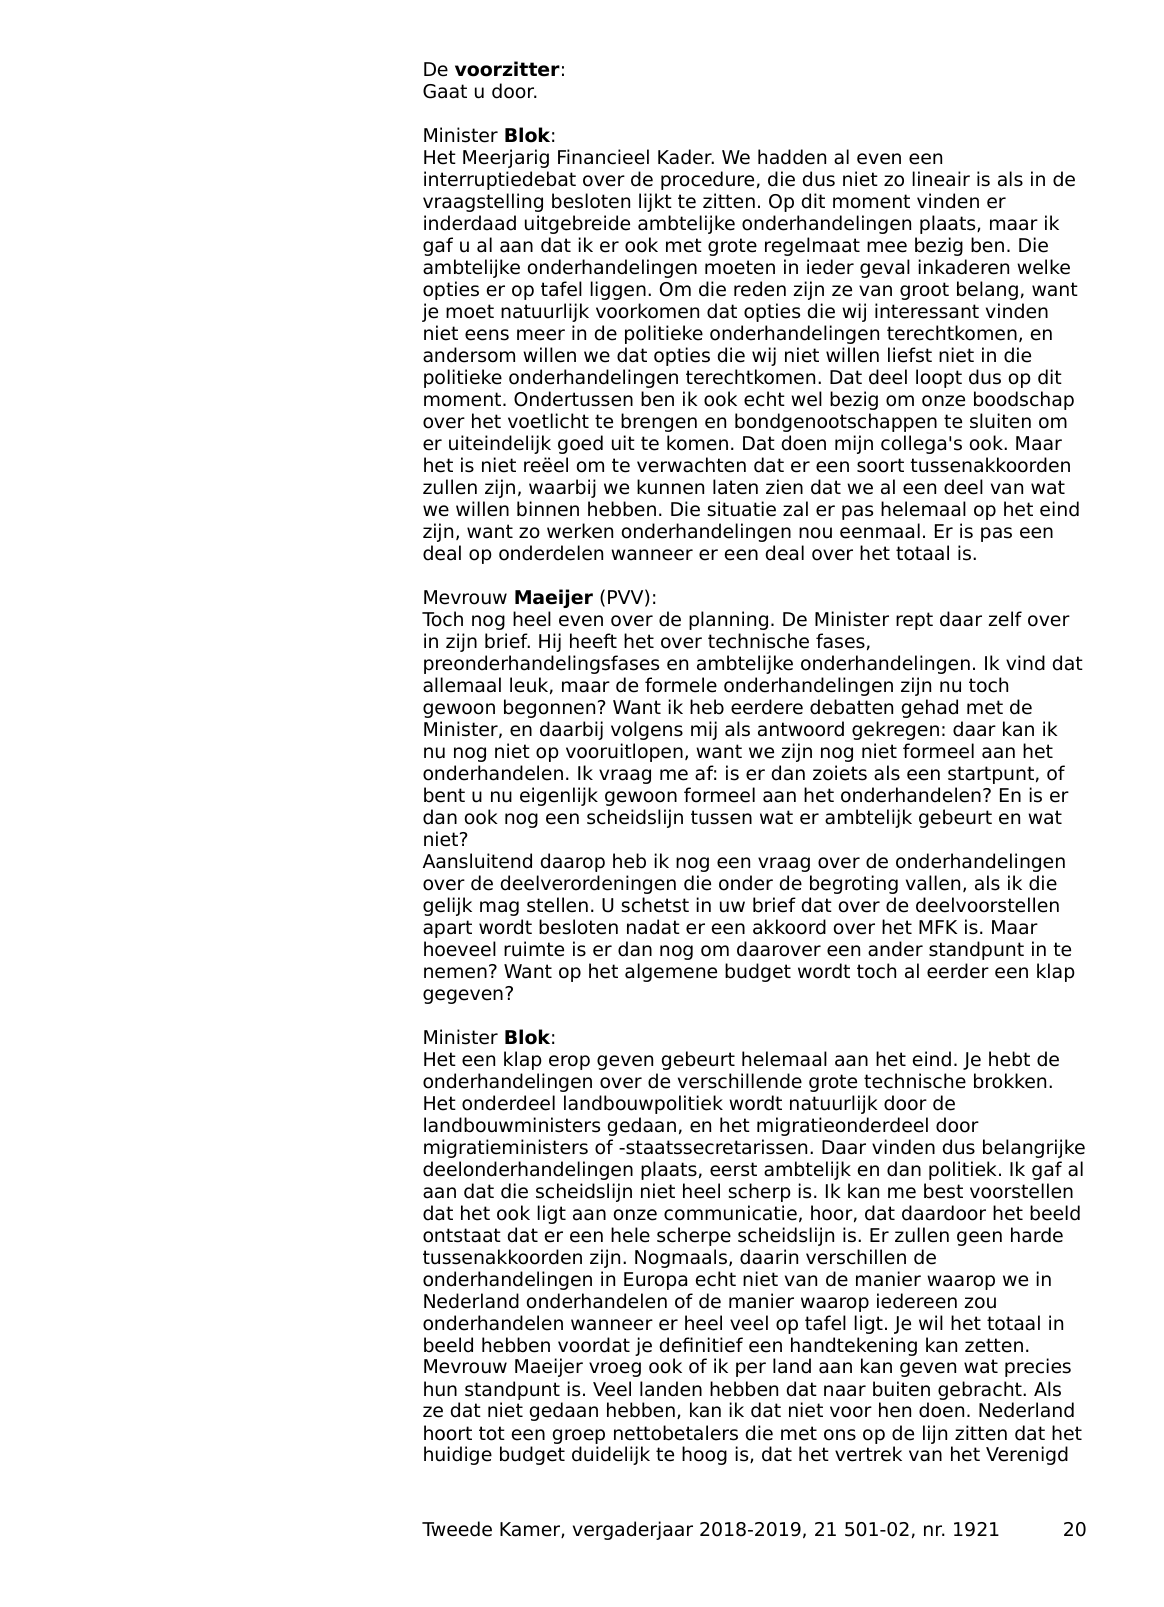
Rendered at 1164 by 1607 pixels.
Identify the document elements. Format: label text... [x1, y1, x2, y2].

text Minister Blok: [422, 125, 1087, 147]
text Het Meerjarig Financieel Kader. We hadden al even een interruptiedebat over de procedure, die dus niet zo lineair is als in de vraagstelling besloten lijkt te zitten. Op dit moment vinden er inderdaad uitgebreide ambtelijke onderhandelingen plaats, maar ik gaf u al aan dat ik er ook met grote regelmaat mee bezig ben. Die ambtelijke onderhandelingen moeten in ieder geval inkaderen welke opties er op tafel liggen. Om die reden zijn ze van groot belang, want je moet natuurlijk voorkomen dat opties die wij interessant vinden niet eens meer in de politieke onderhandelingen terechtkomen, en andersom willen we dat opties die wij niet willen liefst niet in die politieke onderhandelingen terechtkomen. Dat deel loopt dus op dit moment. Ondertussen ben ik ook echt wel bezig om onze boodschap over het voetlicht te brengen en bondgenootschappen te sluiten om er uiteindelijk goed uit te komen. Dat doen mijn collega's ook. Maar het is niet reëel om te verwachten dat er een soort tussenakkoorden zullen zijn, waarbij we kunnen laten zien dat we al een deel van wat we willen binnen hebben. Die situatie zal er pas helemaal op het eind zijn, want zo werken onderhandelingen nou eenmaal. Er is pas een deal op onderdelen wanneer er een deal over het totaal is. [422, 147, 1087, 565]
text Aansluitend daarop heb ik nog een vraag over de onderhandelingen over de deelverordeningen die onder de begroting vallen, als ik die gelijk mag stellen. U schetst in uw brief dat over de deelvoorstellen apart wordt besloten nadat er een akkoord over het MFK is. Maar hoeveel ruimte is er dan nog om daarover een ander standpunt in te nemen? Want op het algemene budget wordt toch al eerder een klap gegeven? [422, 851, 1087, 1004]
text Toch nog heel even over de planning. De Minister rept daar zelf over in zijn brief. Hij heeft het over technische fases, preonderhandelingsfases en ambtelijke onderhandelingen. Ik vind dat allemaal leuk, maar de formele onderhandelingen zijn nu toch gewoon begonnen? Want ik heb eerdere debatten gehad met de Minister, en daarbij volgens mij als antwoord gekregen: daar kan ik nu nog niet op vooruitlopen, want we zijn nog niet formeel aan het onderhandelen. Ik vraag me af: is er dan zoiets als een startpunt, of bent u nu eigenlijk gewoon formeel aan het onderhandelen? En is er dan ook nog een scheidslijn tussen wat er ambtelijk gebeurt en wat niet? [422, 609, 1087, 851]
text Het een klap erop geven gebeurt helemaal aan het eind. Je hebt de onderhandelingen over de verschillende grote technische brokken. Het onderdeel landbouwpolitiek wordt natuurlijk door de landbouwministers gedaan, en het migratieonderdeel door migratieministers of -staatssecretarissen. Daar vinden dus belangrijke deelonderhandelingen plaats, eerst ambtelijk en dan politiek. Ik gaf al aan dat die scheidslijn niet heel scherp is. Ik kan me best voorstellen dat het ook ligt aan onze communicatie, hoor, dat daardoor het beeld ontstaat dat er een hele scherpe scheidslijn is. Er zullen geen harde tussenakkoorden zijn. Nogmaals, daarin verschillen de onderhandelingen in Europa echt niet van de manier waarop we in Nederland onderhandelen of de manier waarop iedereen zou onderhandelen wanneer er heel veel op tafel ligt. Je wil het totaal in beeld hebben voordat je definitief een handtekening kan zetten. [422, 1049, 1087, 1356]
text Mevrouw Maeijer (PVV): [422, 587, 1087, 609]
text Minister Blok: [422, 1027, 1087, 1049]
text Gaat u door. [422, 81, 1087, 103]
text De voorzitter: [422, 59, 1087, 81]
text Mevrouw Maeijer vroeg ook of ik per land aan kan geven wat precies hun standpunt is. Veel landen hebben dat naar buiten gebracht. Als ze dat niet gedaan hebben, kan ik dat niet voor hen doen. Nederland hoort tot een groep nettobetalers die met ons op de lijn zitten dat het huidige budget duidelijk te hoog is, dat het vertrek van het Verenigd [422, 1356, 1087, 1466]
